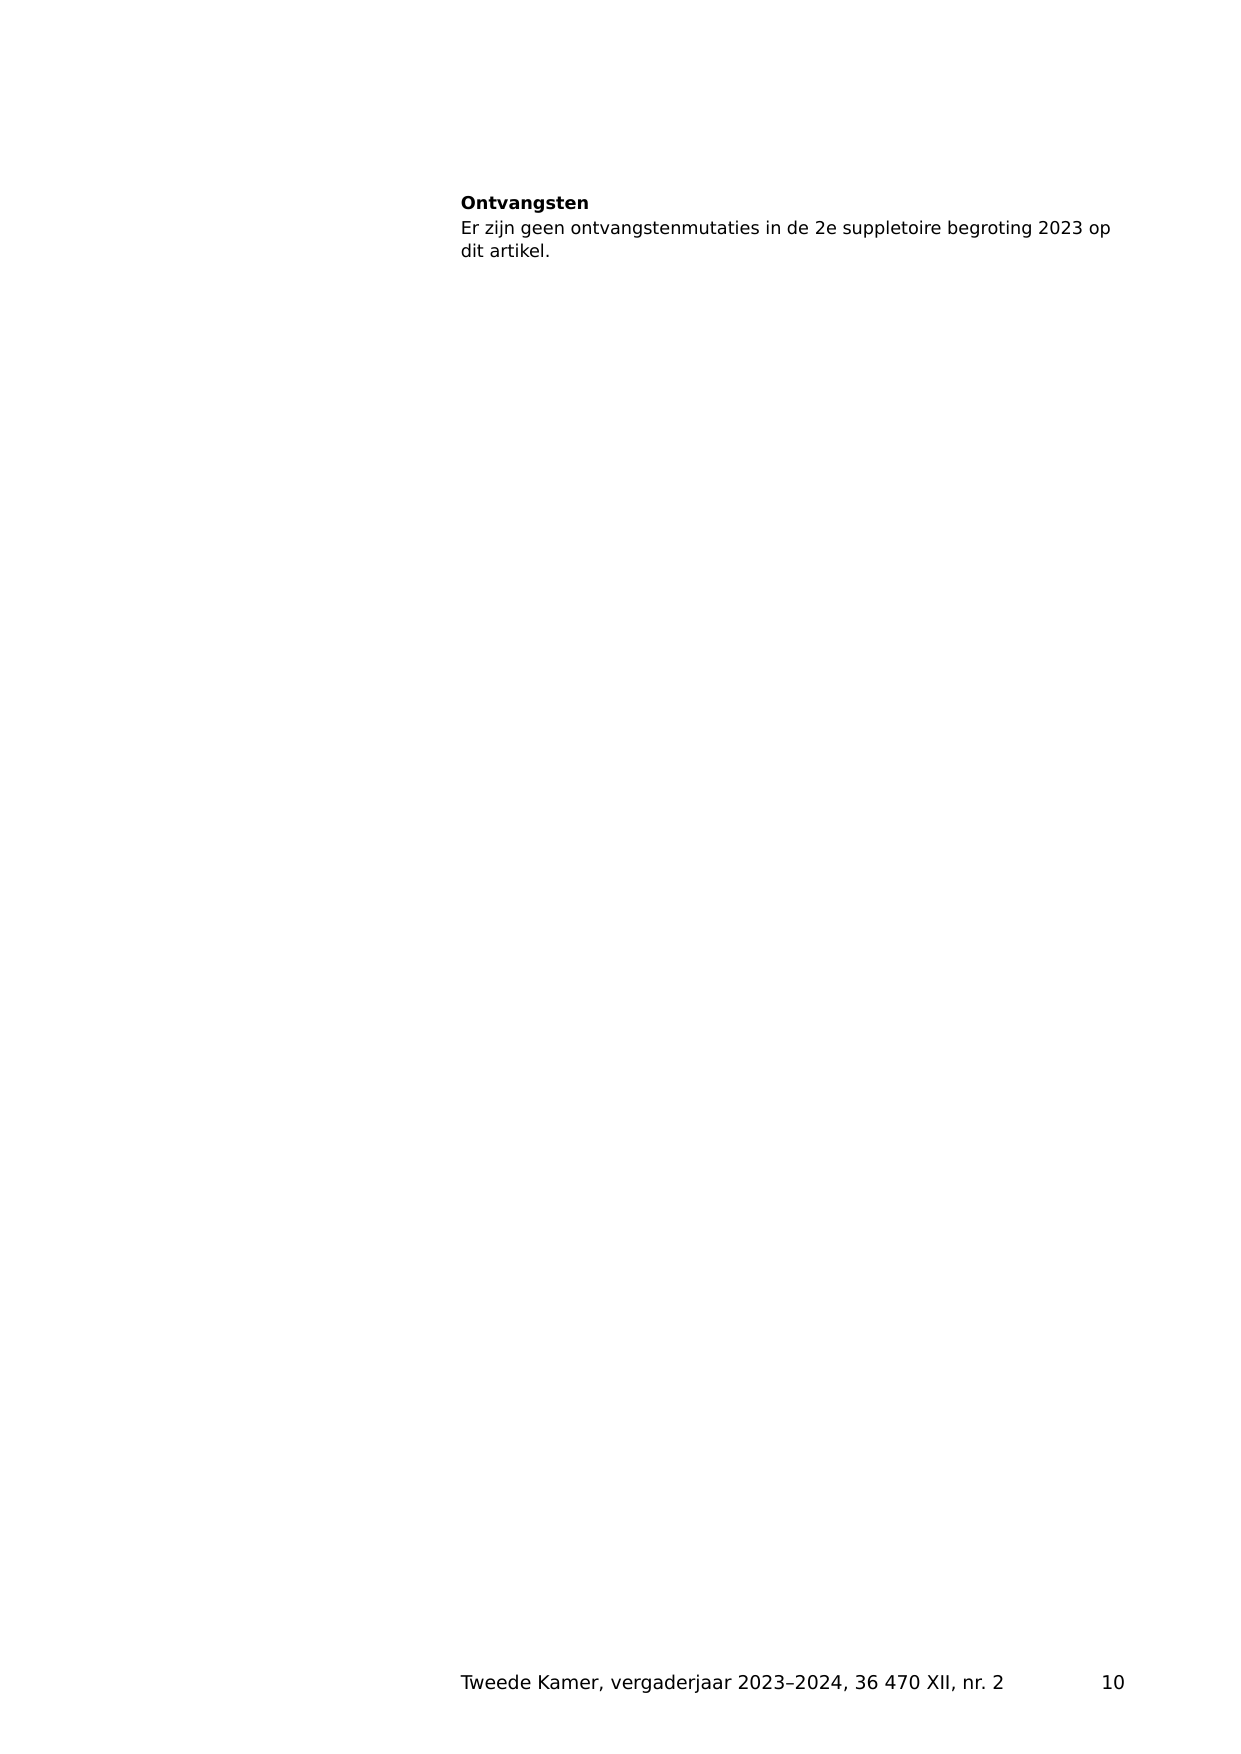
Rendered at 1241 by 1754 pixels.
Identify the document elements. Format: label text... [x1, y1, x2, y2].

text Er zijn geen ontvangstenmutaties in de 2e suppletoire begroting 2023 op dit artikel. [461, 216, 1125, 262]
text Ontvangsten [461, 191, 1125, 214]
